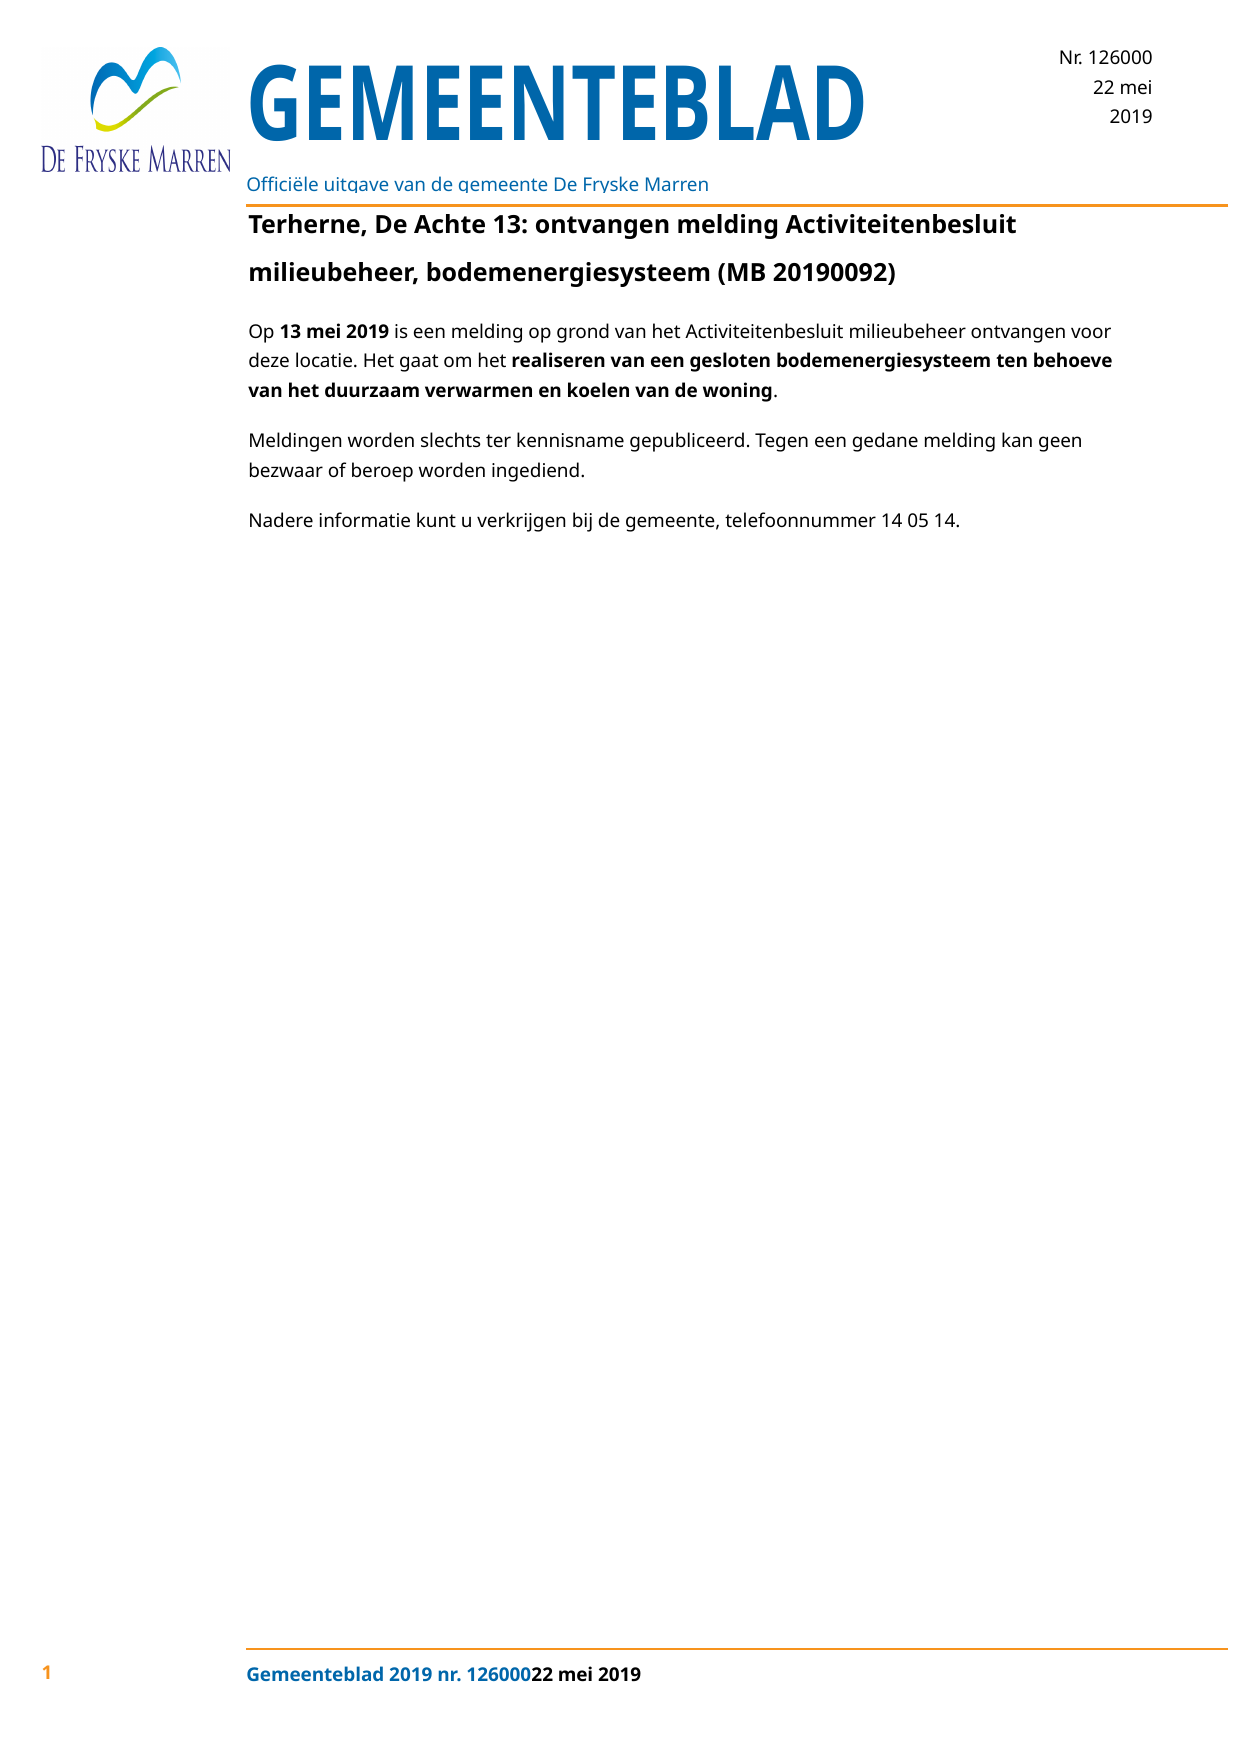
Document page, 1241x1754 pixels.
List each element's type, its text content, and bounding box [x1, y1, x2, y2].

text Meldingen worden slechts ter kennisname gepubliceerd. Tegen een gedane melding kan geen bezwaar of beroep worden ingediend. [248, 427, 1152, 483]
text Nadere informatie kunt u verkrijgen bij de gemeente, telefoonnummer 14 05 14. [248, 507, 1152, 533]
text Terherne, De Achte 13: ontvangen melding Activiteitenbesluit milieubeheer, bodemenergiesysteem (MB 20190092) [248, 207, 1152, 288]
text Op 13 mei 2019 is een melding op grond van het Activiteitenbesluit milieubeheer ontvangen voor deze locatie. Het gaat om het realiseren van een gesloten bodemenergiesysteem ten behoeve van het duurzaam verwarmen en koelen van de woning. [248, 318, 1152, 403]
picture [41, 47, 231, 172]
